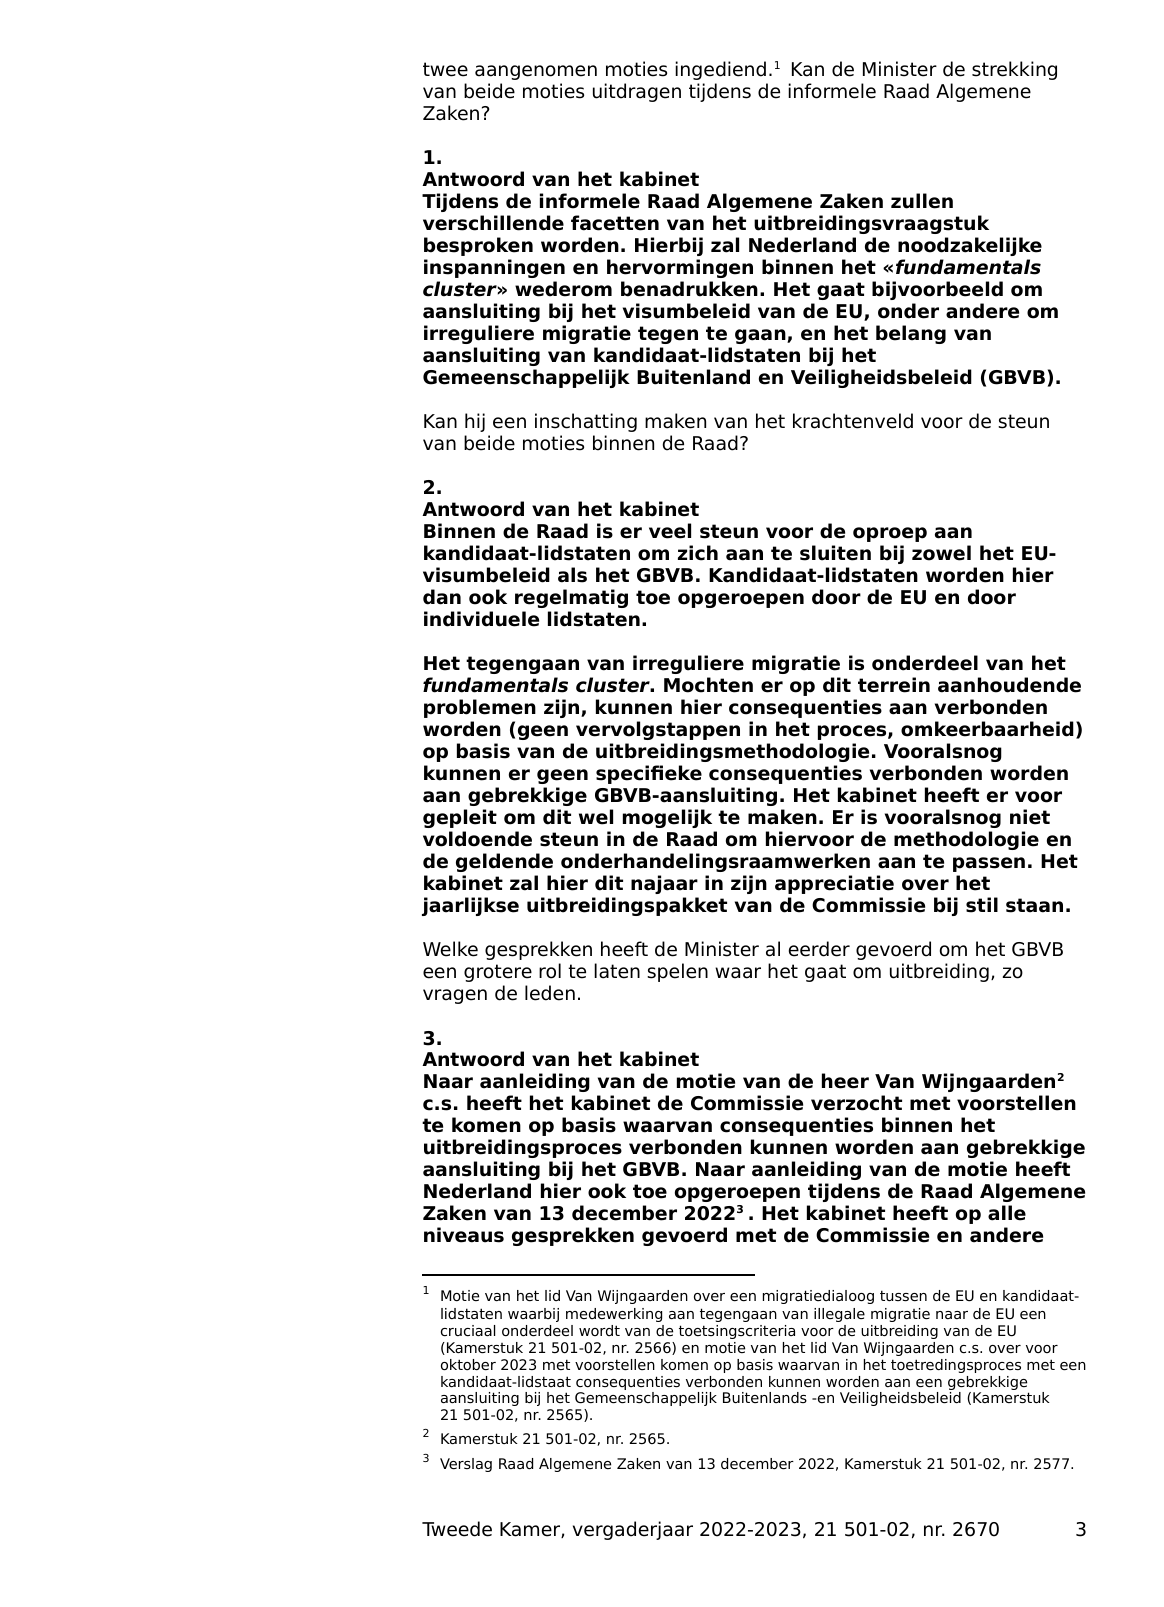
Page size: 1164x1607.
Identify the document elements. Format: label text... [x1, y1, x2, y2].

text Motie van het lid Van Wijngaarden over een migratiedialoog tussen de EU en kandidaat-lidstaten waarbij medewerking aan tegengaan van illegale migratie naar de EU een cruciaal onderdeel wordt van de toetsingscriteria voor de uitbreiding van de EU (Kamerstuk 21 501-02, nr. 2566) en motie van het lid Van Wijngaarden c.s. over voor oktober 2023 met voorstellen komen op basis waarvan in het toetredingsproces met een kandidaat-lidstaat consequenties verbonden kunnen worden aan een gebrekkige aansluiting bij het Gemeenschappelijk Buitenlands -en Veiligheidsbeleid (Kamerstuk 21 501-02, nr. 2565). [422, 1284, 1087, 1424]
text 3. [422, 1027, 1087, 1049]
text Antwoord van het kabinet [422, 1049, 1087, 1071]
text Welke gesprekken heeft de Minister al eerder gevoerd om het GBVB een grotere rol te laten spelen waar het gaat om uitbreiding, zo vragen de leden. [422, 939, 1087, 1005]
text Tijdens de informele Raad Algemene Zaken zullen verschillende facetten van het uitbreidingsvraagstuk besproken worden. Hierbij zal Nederland de noodzakelijke inspanningen en hervormingen binnen het «fundamentals cluster» wederom benadrukken. Het gaat bijvoorbeeld om aansluiting bij het visumbeleid van de EU, onder andere om irreguliere migratie tegen te gaan, en het belang van aansluiting van kandidaat-lidstaten bij het Gemeenschappelijk Buitenland en Veiligheidsbeleid (GBVB). [422, 191, 1087, 389]
text Kan hij een inschatting maken van het krachtenveld voor de steun van beide moties binnen de Raad? [422, 411, 1087, 455]
text Verslag Raad Algemene Zaken van 13 december 2022, Kamerstuk 21 501-02, nr. 2577. [422, 1452, 1087, 1474]
text Binnen de Raad is er veel steun voor de oproep aan kandidaat-lidstaten om zich aan te sluiten bij zowel het EU-visumbeleid als het GBVB. Kandidaat-lidstaten worden hier dan ook regelmatig toe opgeroepen door de EU en door individuele lidstaten. [422, 521, 1087, 631]
text twee aangenomen moties ingediend. Kan de Minister de strekking van beide moties uitdragen tijdens de informele Raad Algemene Zaken? [422, 59, 1087, 125]
text 1. [422, 147, 1087, 169]
text Kamerstuk 21 501-02, nr. 2565. [422, 1427, 1087, 1449]
text 2. [422, 477, 1087, 499]
text Antwoord van het kabinet [422, 169, 1087, 191]
text Antwoord van het kabinet [422, 499, 1087, 521]
text Naar aanleiding van de motie van de heer Van Wijngaarden c.s. heeft het kabinet de Commissie verzocht met voorstellen te komen op basis waarvan consequenties binnen het uitbreidingsproces verbonden kunnen worden aan gebrekkige aansluiting bij het GBVB. Naar aanleiding van de motie heeft Nederland hier ook toe opgeroepen tijdens de Raad Algemene Zaken van 13 december 2022. Het kabinet heeft op alle niveaus gesprekken gevoerd met de Commissie en andere [422, 1071, 1087, 1247]
text Het tegengaan van irreguliere migratie is onderdeel van het fundamentals cluster. Mochten er op dit terrein aanhoudende problemen zijn, kunnen hier consequenties aan verbonden worden (geen vervolgstappen in het proces, omkeerbaarheid) op basis van de uitbreidingsmethodologie. Vooralsnog kunnen er geen specifieke consequenties verbonden worden aan gebrekkige GBVB-aansluiting. Het kabinet heeft er voor gepleit om dit wel mogelijk te maken. Er is vooralsnog niet voldoende steun in de Raad om hiervoor de methodologie en de geldende onderhandelingsraamwerken aan te passen. Het kabinet zal hier dit najaar in zijn appreciatie over het jaarlijkse uitbreidingspakket van de Commissie bij stil staan. [422, 653, 1087, 917]
